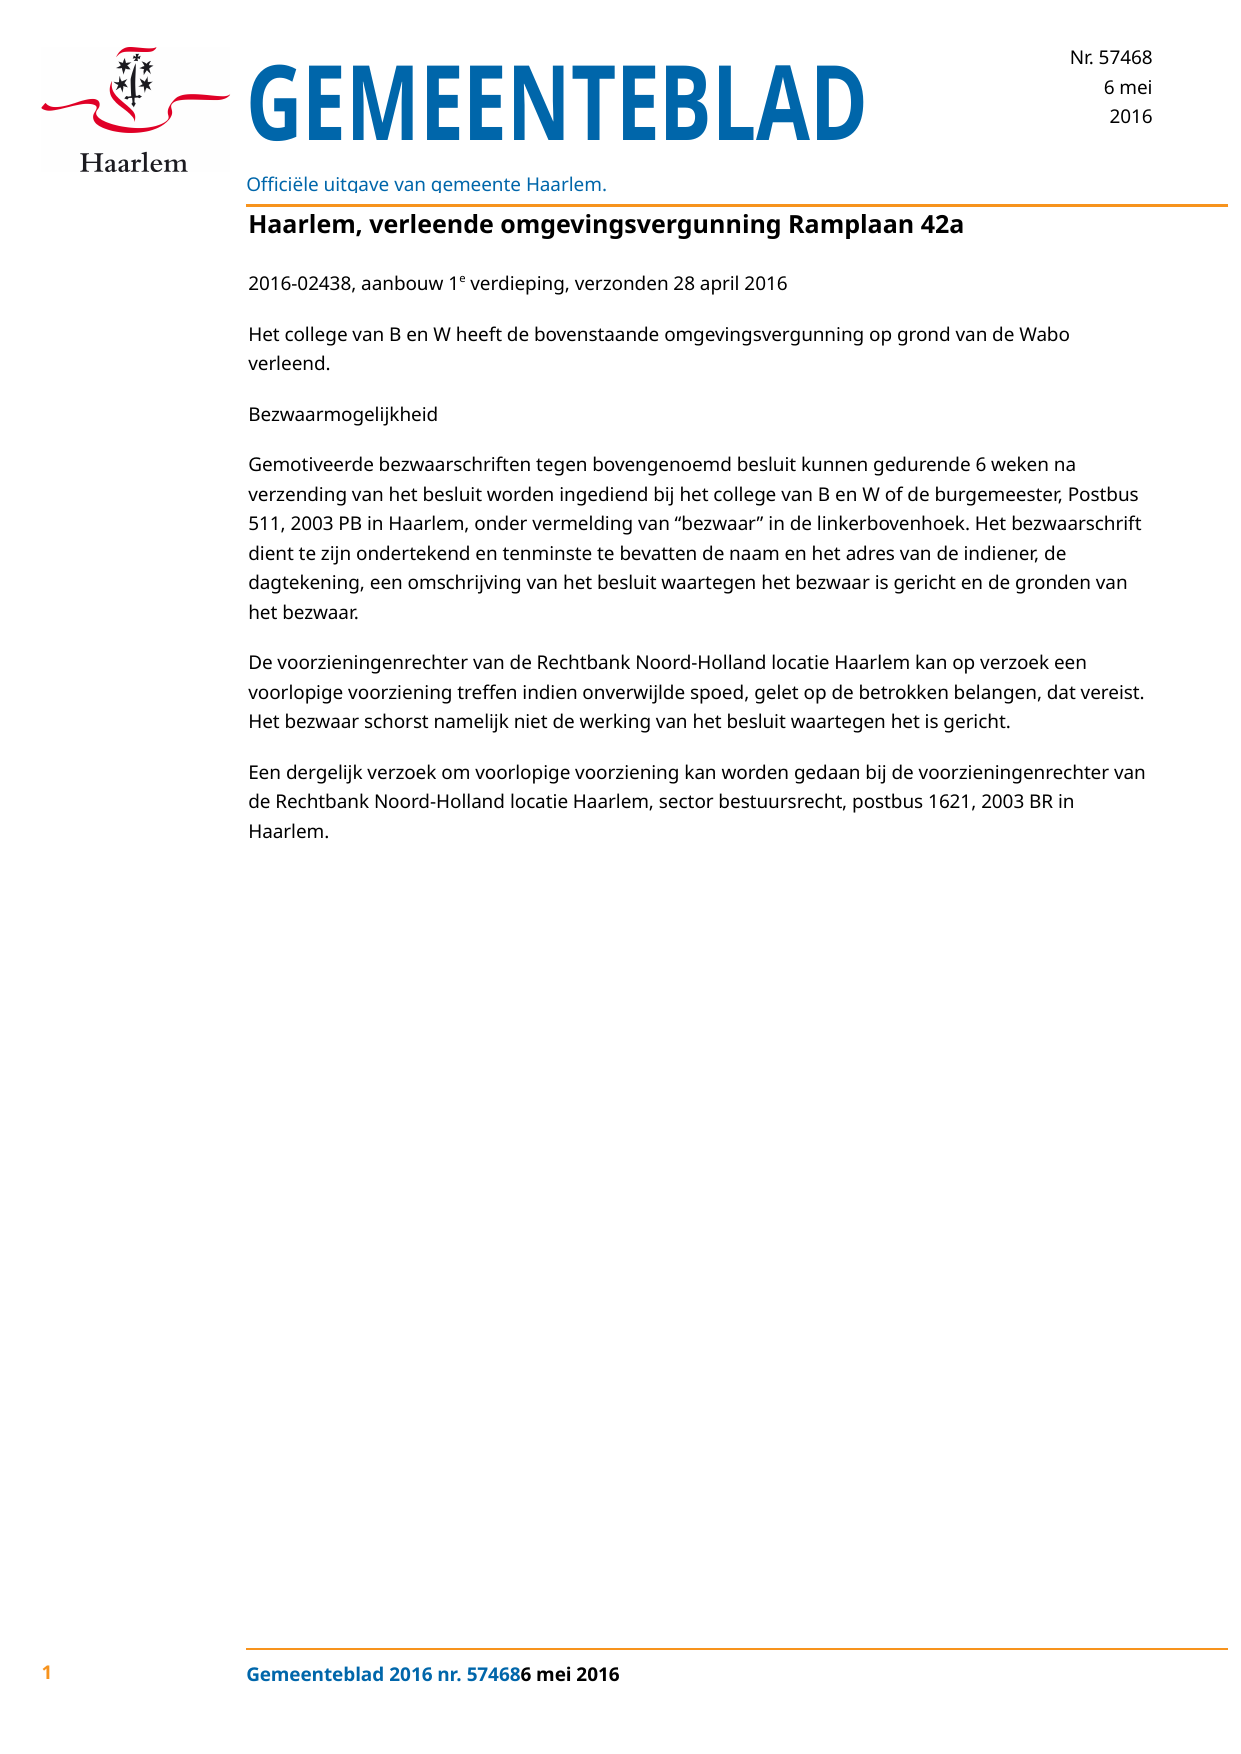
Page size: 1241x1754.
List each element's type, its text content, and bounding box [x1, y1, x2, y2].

text Een dergelijk verzoek om voorlopige voorziening kan worden gedaan bij de voorzieningenrechter van de Rechtbank Noord-Holland locatie Haarlem, sector bestuursrecht, postbus 1621, 2003 BR in Haarlem. [248, 759, 1152, 844]
text Het college van B en W heeft de bovenstaande omgevingsvergunning op grond van de Wabo verleend. [248, 321, 1152, 376]
text Bezwaarmogelijkheid [248, 401, 1152, 426]
picture [41, 47, 231, 172]
text De voorzieningenrechter van de Rechtbank Noord-Holland locatie Haarlem kan op verzoek een voorlopige voorziening treffen indien onverwijlde spoed, gelet op de betrokken belangen, dat vereist. Het bezwaar schorst namelijk niet de werking van het besluit waartegen het is gericht. [248, 649, 1152, 734]
text 2016-02438, aanbouw 1e verdieping, verzonden 28 april 2016 [248, 270, 1152, 296]
text Haarlem, verleende omgevingsvergunning Ramplaan 42a [248, 207, 1152, 241]
text Gemotiveerde bezwaarschriften tegen bovengenoemd besluit kunnen gedurende 6 weken na verzending van het besluit worden ingediend bij het college van B en W of de burgemeester, Postbus 511, 2003 PB in Haarlem, onder vermelding van “bezwaar” in de linkerbovenhoek. Het bezwaarschrift dient te zijn ondertekend en tenminste te bevatten de naam en het adres van de indiener, de dagtekening, een omschrijving van het besluit waartegen het bezwaar is gericht en de gronden van het bezwaar. [248, 451, 1152, 625]
